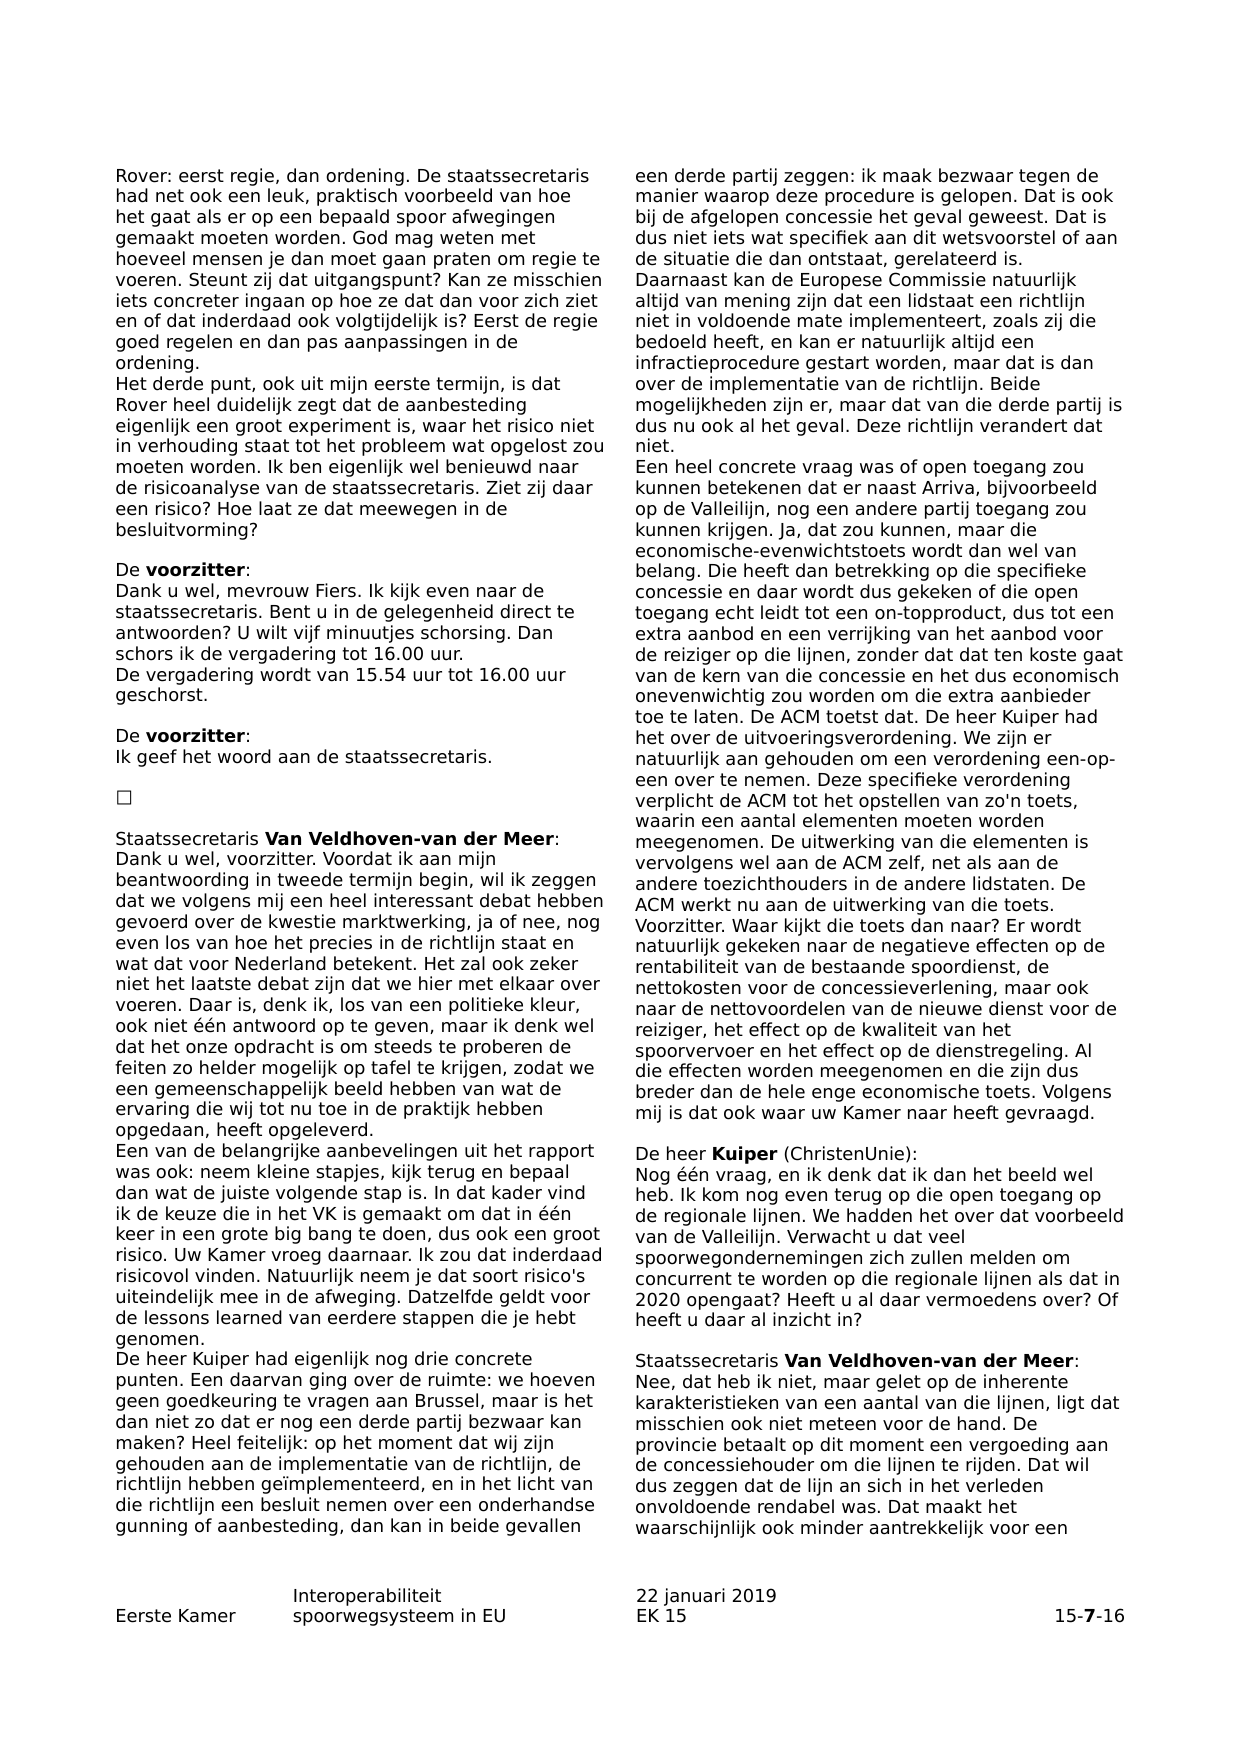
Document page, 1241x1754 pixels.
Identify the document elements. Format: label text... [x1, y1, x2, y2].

text De heer Kuiper had eigenlijk nog drie concrete punten. Een daarvan ging over de ruimte: we hoeven geen goedkeuring te vragen aan Brussel, maar is het dan niet zo dat er nog een derde partij bezwaar kan maken? Heel feitelijk: op het moment dat wij zijn gehouden aan de implementatie van de richtlijn, de richtlijn hebben geïmplementeerd, en in het licht van die richtlijn een besluit nemen over een onderhandse gunning of aanbesteding, dan kan in beide gevallen [115, 1349, 605, 1537]
text Rover: eerst regie, dan ordening. De staatssecretaris had net ook een leuk, praktisch voorbeeld van hoe het gaat als er op een bepaald spoor afwegingen gemaakt moeten worden. God mag weten met hoeveel mensen je dan moet gaan praten om regie te voeren. Steunt zij dat uitgangspunt? Kan ze misschien iets concreter ingaan op hoe ze dat dan voor zich ziet en of dat inderdaad ook volgtijdelijk is? Eerst de regie goed regelen en dan pas aanpassingen in de ordening. [115, 165, 605, 374]
text Het derde punt, ook uit mijn eerste termijn, is dat Rover heel duidelijk zegt dat de aanbesteding eigenlijk een groot experiment is, waar het risico niet in verhouding staat tot het probleem wat opgelost zou moeten worden. Ik ben eigenlijk wel benieuwd naar de risicoanalyse van de staatssecretaris. Ziet zij daar een risico? Hoe laat ze dat meewegen in de besluitvorming? [115, 374, 605, 540]
text Daarnaast kan de Europese Commissie natuurlijk altijd van mening zijn dat een lidstaat een richtlijn niet in voldoende mate implementeert, zoals zij die bedoeld heeft, en kan er natuurlijk altijd een infractieprocedure gestart worden, maar dat is dan over de implementatie van de richtlijn. Beide mogelijkheden zijn er, maar dat van die derde partij is dus nu ook al het geval. Deze richtlijn verandert dat niet. [635, 269, 1125, 457]
text Ik geef het woord aan de staatssecretaris. [115, 747, 605, 768]
text Nog één vraag, en ik denk dat ik dan het beeld wel heb. Ik kom nog even terug op die open toegang op de regionale lijnen. We hadden het over dat voorbeeld van de Valleilijn. Verwacht u dat veel spoorwegondernemingen zich zullen melden om concurrent te worden op die regionale lijnen als dat in 2020 opengaat? Heeft u al daar vermoedens over? Of heeft u daar al inzicht in? [635, 1164, 1125, 1331]
text De voorzitter: [115, 560, 605, 581]
text ⬜ [115, 788, 605, 808]
text De vergadering wordt van 15.54 uur tot 16.00 uur geschorst. [115, 664, 605, 706]
text De voorzitter: [115, 726, 605, 747]
text Staatssecretaris Van Veldhoven-van der Meer: [115, 828, 605, 849]
text De heer Kuiper (ChristenUnie): [635, 1144, 1125, 1164]
text Staatssecretaris Van Veldhoven-van der Meer: [635, 1351, 1125, 1372]
text Een van de belangrijke aanbevelingen uit het rapport was ook: neem kleine stapjes, kijk terug en bepaal dan wat de juiste volgende stap is. In dat kader vind ik de keuze die in het VK is gemaakt om dat in één keer in een grote big bang te doen, dus ook een groot risico. Uw Kamer vroeg daarnaar. Ik zou dat inderdaad risicovol vinden. Natuurlijk neem je dat soort risico's uiteindelijk mee in de afweging. Datzelfde geldt voor de lessons learned van eerdere stappen die je hebt genomen. [115, 1141, 605, 1349]
text Nee, dat heb ik niet, maar gelet op de inherente karakteristieken van een aantal van die lijnen, ligt dat misschien ook niet meteen voor de hand. De provincie betaalt op dit moment een vergoeding aan de concessiehouder om die lijnen te rijden. Dat wil dus zeggen dat de lijn an sich in het verleden onvoldoende rendabel was. Dat maakt het waarschijnlijk ook minder aantrekkelijk voor een [635, 1372, 1125, 1538]
text Voorzitter. Waar kijkt die toets dan naar? Er wordt natuurlijk gekeken naar de negatieve effecten op de rentabiliteit van de bestaande spoordienst, de nettokosten voor de concessieverlening, maar ook naar de nettovoordelen van de nieuwe dienst voor de reiziger, het effect op de kwaliteit van het spoorvervoer en het effect op de dienstregeling. Al die effecten worden meegenomen en die zijn dus breder dan de hele enge economische toets. Volgens mij is dat ook waar uw Kamer naar heeft gevraagd. [635, 915, 1125, 1124]
text Dank u wel, mevrouw Fiers. Ik kijk even naar de staatssecretaris. Bent u in de gelegenheid direct te antwoorden? U wilt vijf minuutjes schorsing. Dan schors ik de vergadering tot 16.00 uur. [115, 581, 605, 664]
text Dank u wel, voorzitter. Voordat ik aan mijn beantwoording in tweede termijn begin, wil ik zeggen dat we volgens mij een heel interessant debat hebben gevoerd over de kwestie marktwerking, ja of nee, nog even los van hoe het precies in de richtlijn staat en wat dat voor Nederland betekent. Het zal ook zeker niet het laatste debat zijn dat we hier met elkaar over voeren. Daar is, denk ik, los van een politieke kleur, ook niet één antwoord op te geven, maar ik denk wel dat het onze opdracht is om steeds te proberen de feiten zo helder mogelijk op tafel te krijgen, zodat we een gemeenschappelijk beeld hebben van wat de ervaring die wij tot nu toe in de praktijk hebben opgedaan, heeft opgeleverd. [115, 849, 605, 1141]
text Een heel concrete vraag was of open toegang zou kunnen betekenen dat er naast Arriva, bijvoorbeeld op de Valleilijn, nog een andere partij toegang zou kunnen krijgen. Ja, dat zou kunnen, maar die economische-evenwichtstoets wordt dan wel van belang. Die heeft dan betrekking op die specifieke concessie en daar wordt dus gekeken of die open toegang echt leidt tot een on-topproduct, dus tot een extra aanbod en een verrijking van het aanbod voor de reiziger op die lijnen, zonder dat dat ten koste gaat van de kern van die concessie en het dus economisch onevenwichtig zou worden om die extra aanbieder toe te laten. De ACM toetst dat. De heer Kuiper had het over de uitvoeringsverordening. We zijn er natuurlijk aan gehouden om een verordening een-op-een over te nemen. Deze specifieke verordening verplicht de ACM tot het opstellen van zo'n toets, waarin een aantal elementen moeten worden meegenomen. De uitwerking van die elementen is vervolgens wel aan de ACM zelf, net als aan de andere toezichthouders in de andere lidstaten. De ACM werkt nu aan de uitwerking van die toets. [635, 457, 1125, 915]
text een derde partij zeggen: ik maak bezwaar tegen de manier waarop deze procedure is gelopen. Dat is ook bij de afgelopen concessie het geval geweest. Dat is dus niet iets wat specifiek aan dit wetsvoorstel of aan de situatie die dan ontstaat, gerelateerd is. [635, 165, 1125, 269]
